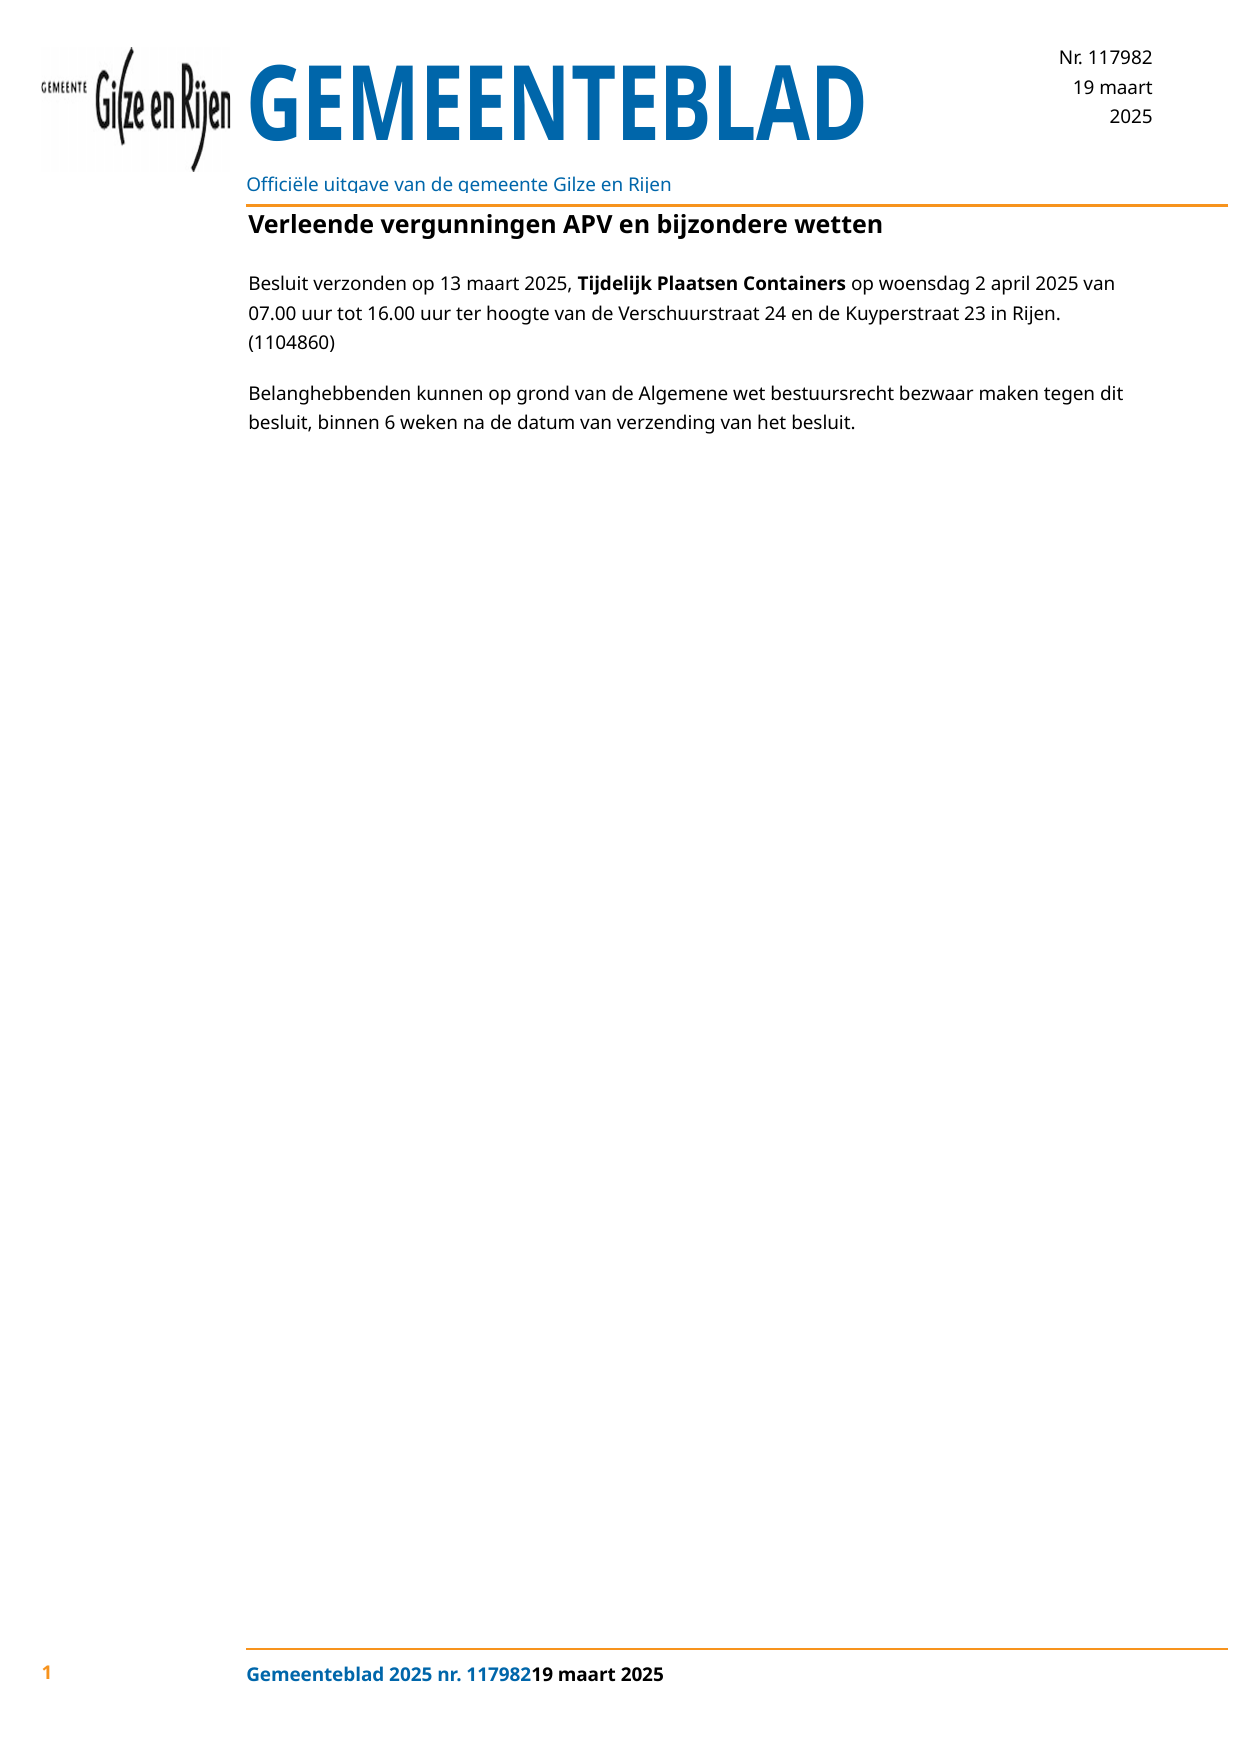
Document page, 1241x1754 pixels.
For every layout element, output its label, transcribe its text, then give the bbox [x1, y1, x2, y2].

text Verleende vergunningen APV en bijzondere wetten [248, 207, 1152, 241]
picture [41, 47, 231, 172]
text Belanghebbenden kunnen op grond van de Algemene wet bestuursrecht bezwaar maken tegen dit besluit, binnen 6 weken na de datum van verzending van het besluit. [248, 380, 1152, 435]
text Besluit verzonden op 13 maart 2025, Tijdelijk Plaatsen Containers op woensdag 2 april 2025 van 07.00 uur tot 16.00 uur ter hoogte van de Verschuurstraat 24 en de Kuyperstraat 23 in Rijen. (1104860) [248, 270, 1152, 355]
